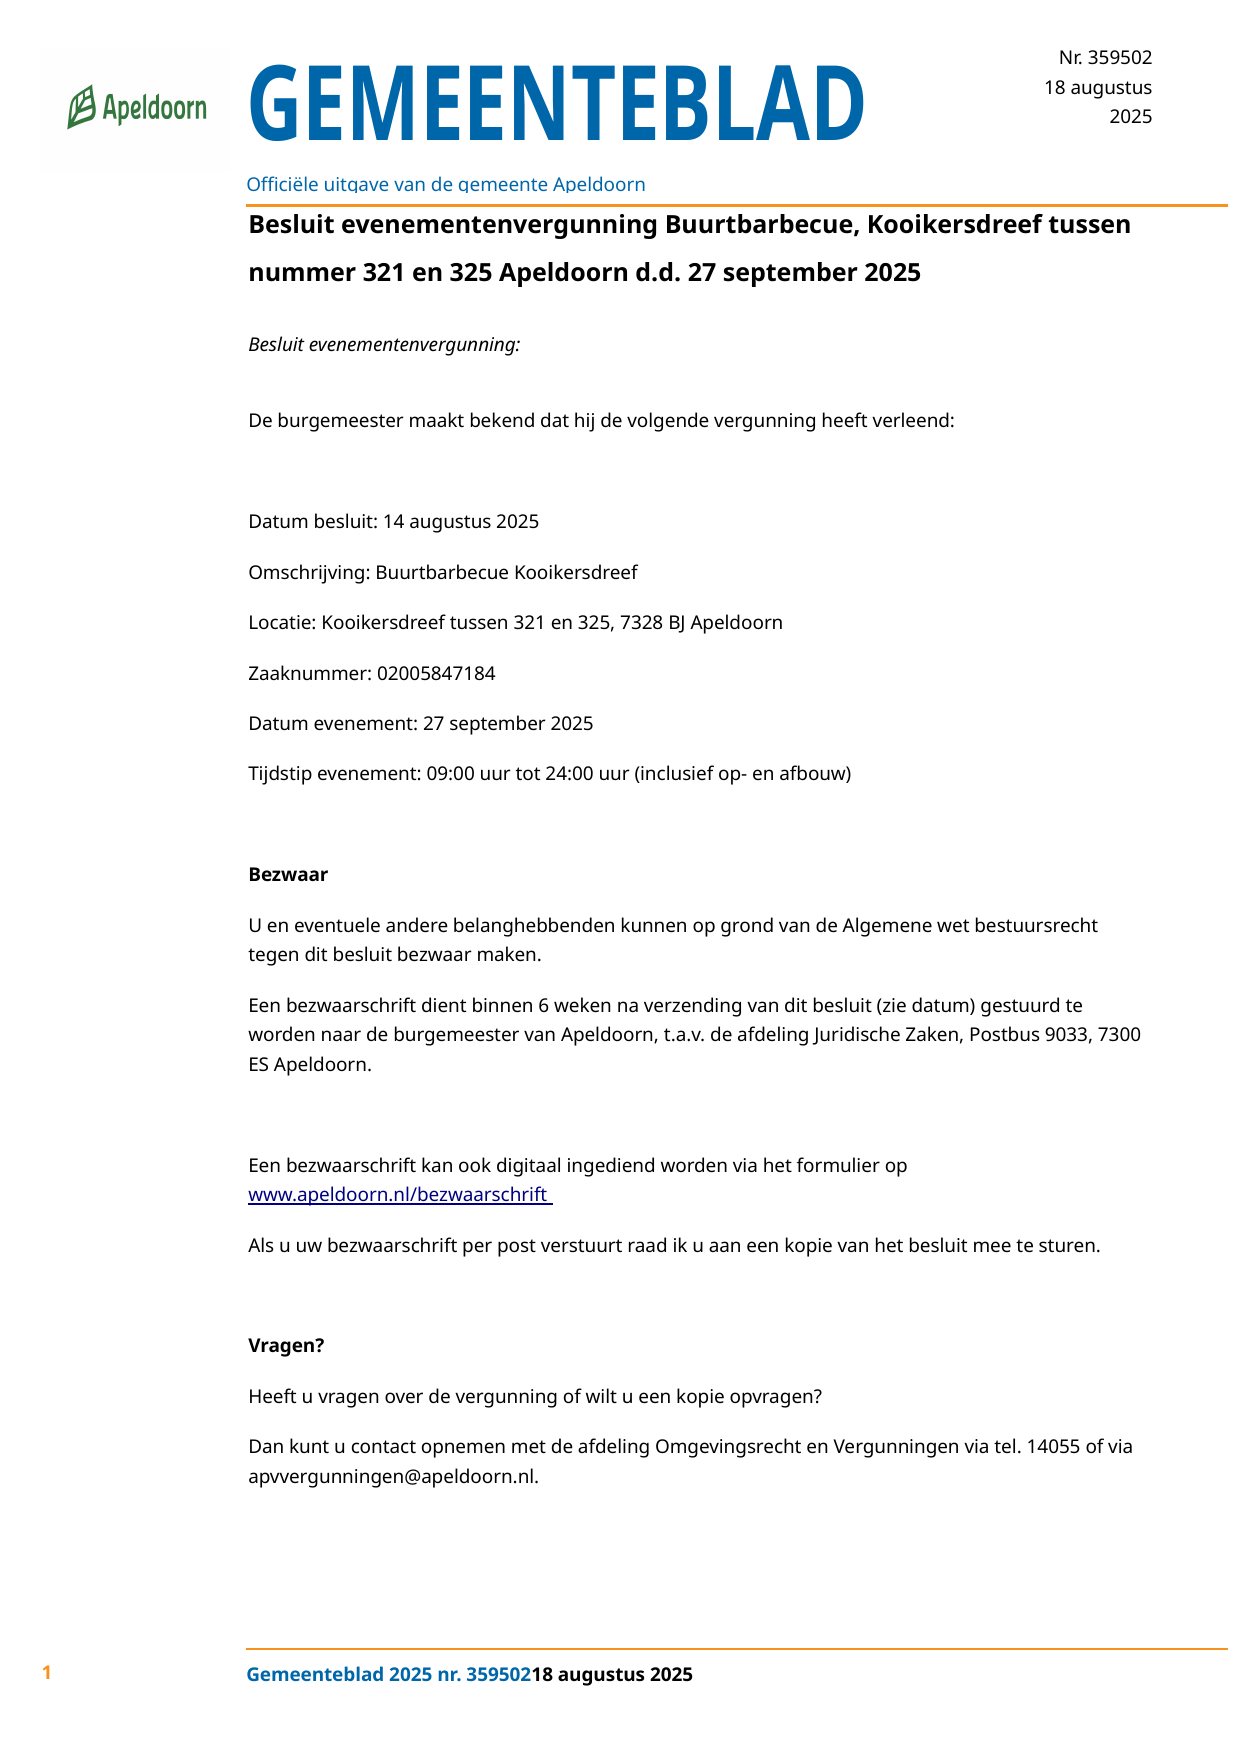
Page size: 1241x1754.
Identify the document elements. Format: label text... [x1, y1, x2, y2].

text Bezwaar [248, 861, 1152, 887]
text Locatie: Kooikersdreef tussen 321 en 325, 7328 BJ Apeldoorn [248, 609, 1152, 635]
text De burgemeester maakt bekend dat hij de volgende vergunning heeft verleend: [248, 408, 1152, 433]
text Datum evenement: 27 september 2025 [248, 710, 1152, 736]
text Omschrijving: Buurtbarbecue Kooikersdreef [248, 559, 1152, 584]
text Zaaknummer: 02005847184 [248, 660, 1152, 685]
text Datum besluit: 14 augustus 2025 [248, 508, 1152, 534]
text Tijdstip evenement: 09:00 uur tot 24:00 uur (inclusief op- en afbouw) [248, 761, 1152, 786]
text Besluit evenementenvergunning: [248, 331, 1152, 357]
text Dan kunt u contact opnemen met de afdeling Omgevingsrecht en Vergunningen via tel. 14055 of via apvvergunningen@apeldoorn.nl. [248, 1433, 1152, 1489]
text U en eventuele andere belanghebbenden kunnen op grond van de Algemene wet bestuursrecht tegen dit besluit bezwaar maken. [248, 912, 1152, 967]
picture [41, 47, 231, 172]
text Een bezwaarschrift dient binnen 6 weken na verzending van dit besluit (zie datum) gestuurd te worden naar de burgemeester van Apeldoorn, t.a.v. de afdeling Juridische Zaken, Postbus 9033, 7300 ES Apeldoorn. [248, 992, 1152, 1077]
text Heeft u vragen over de vergunning of wilt u een kopie opvragen? [248, 1383, 1152, 1409]
text Besluit evenementenvergunning Buurtbarbecue, Kooikersdreef tussen nummer 321 en 325 Apeldoorn d.d. 27 september 2025 [248, 207, 1152, 288]
text Een bezwaarschrift kan ook digitaal ingediend worden via het formulier op www.apeldoorn.nl/bezwaarschrift [248, 1152, 1152, 1207]
text Vragen? [248, 1333, 1152, 1358]
text Als u uw bezwaarschrift per post verstuurt raad ik u aan een kopie van het besluit mee te sturen. [248, 1232, 1152, 1257]
